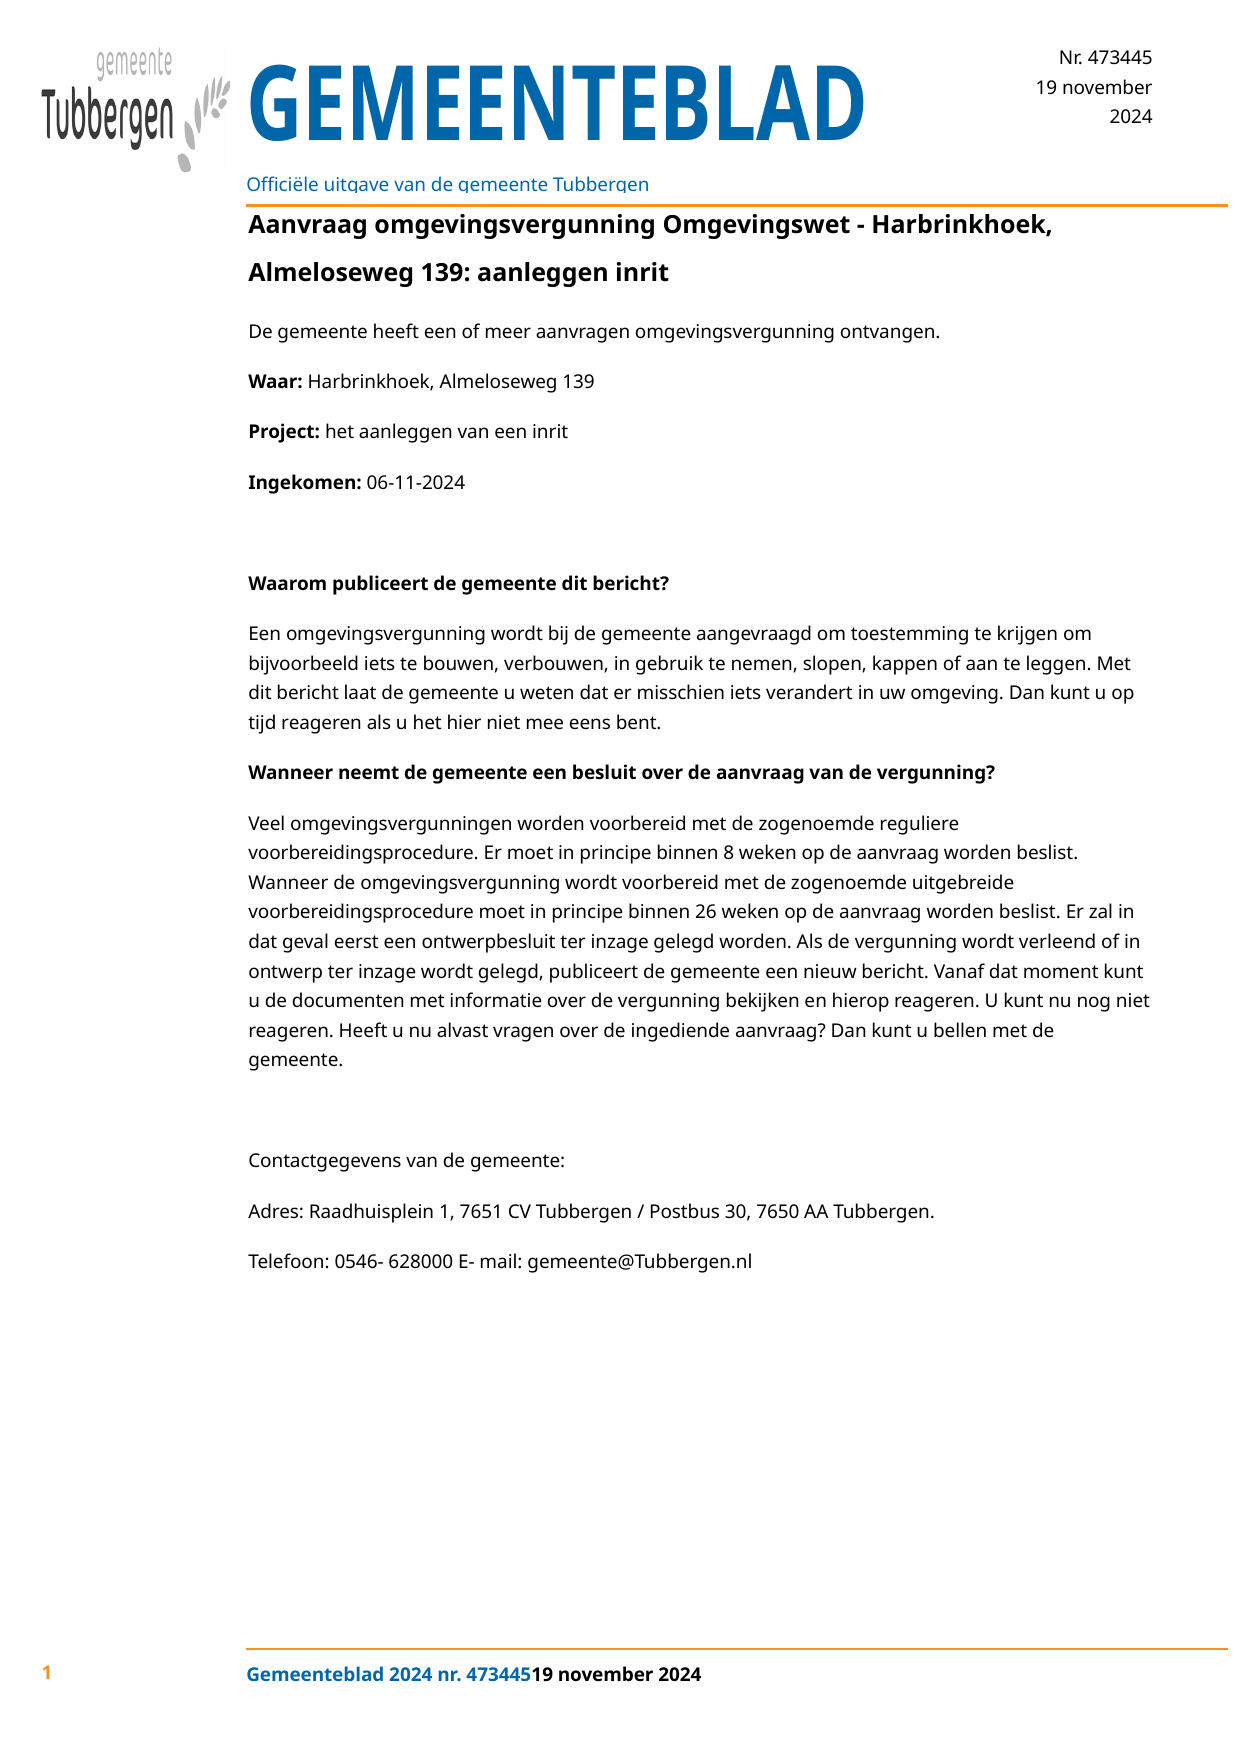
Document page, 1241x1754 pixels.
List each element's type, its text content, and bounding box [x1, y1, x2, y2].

text Ingekomen: 06-11-2024 [248, 469, 1152, 495]
picture [41, 47, 231, 172]
text Telefoon: 0546- 628000 E- mail: gemeente@Tubbergen.nl [248, 1248, 1152, 1274]
text De gemeente heeft een of meer aanvragen omgevingsvergunning ontvangen. [248, 318, 1152, 344]
text Veel omgevingsvergunningen worden voorbereid met de zogenoemde reguliere voorbereidingsprocedure. Er moet in principe binnen 8 weken op de aanvraag worden beslist. Wanneer de omgevingsvergunning wordt voorbereid met de zogenoemde uitgebreide voorbereidingsprocedure moet in principe binnen 26 weken op de aanvraag worden beslist. Er zal in dat geval eerst een ontwerpbesluit ter inzage gelegd worden. Als de vergunning wordt verleend of in ontwerp ter inzage wordt gelegd, publiceert de gemeente een nieuw bericht. Vanaf dat moment kunt u de documenten met informatie over de vergunning bekijken en hierop reageren. U kunt nu nog niet reageren. Heeft u nu alvast vragen over de ingediende aanvraag? Dan kunt u bellen met de gemeente. [248, 810, 1152, 1072]
text Waar: Harbrinkhoek, Almeloseweg 139 [248, 368, 1152, 394]
text Contactgegevens van de gemeente: [248, 1147, 1152, 1173]
text Adres: Raadhuisplein 1, 7651 CV Tubbergen / Postbus 30, 7650 AA Tubbergen. [248, 1198, 1152, 1224]
text Waarom publiceert de gemeente dit bericht? [248, 570, 1152, 596]
text Wanneer neemt de gemeente een besluit over de aanvraag van de vergunning? [248, 759, 1152, 785]
text Aanvraag omgevingsvergunning Omgevingswet - Harbrinkhoek, Almeloseweg 139: aanleggen inrit [248, 207, 1152, 288]
text Project: het aanleggen van een inrit [248, 419, 1152, 444]
text Een omgevingsvergunning wordt bij de gemeente aangevraagd om toestemming te krijgen om bijvoorbeeld iets te bouwen, verbouwen, in gebruik te nemen, slopen, kappen of aan te leggen. Met dit bericht laat de gemeente u weten dat er misschien iets verandert in uw omgeving. Dan kunt u op tijd reageren als u het hier niet mee eens bent. [248, 620, 1152, 735]
